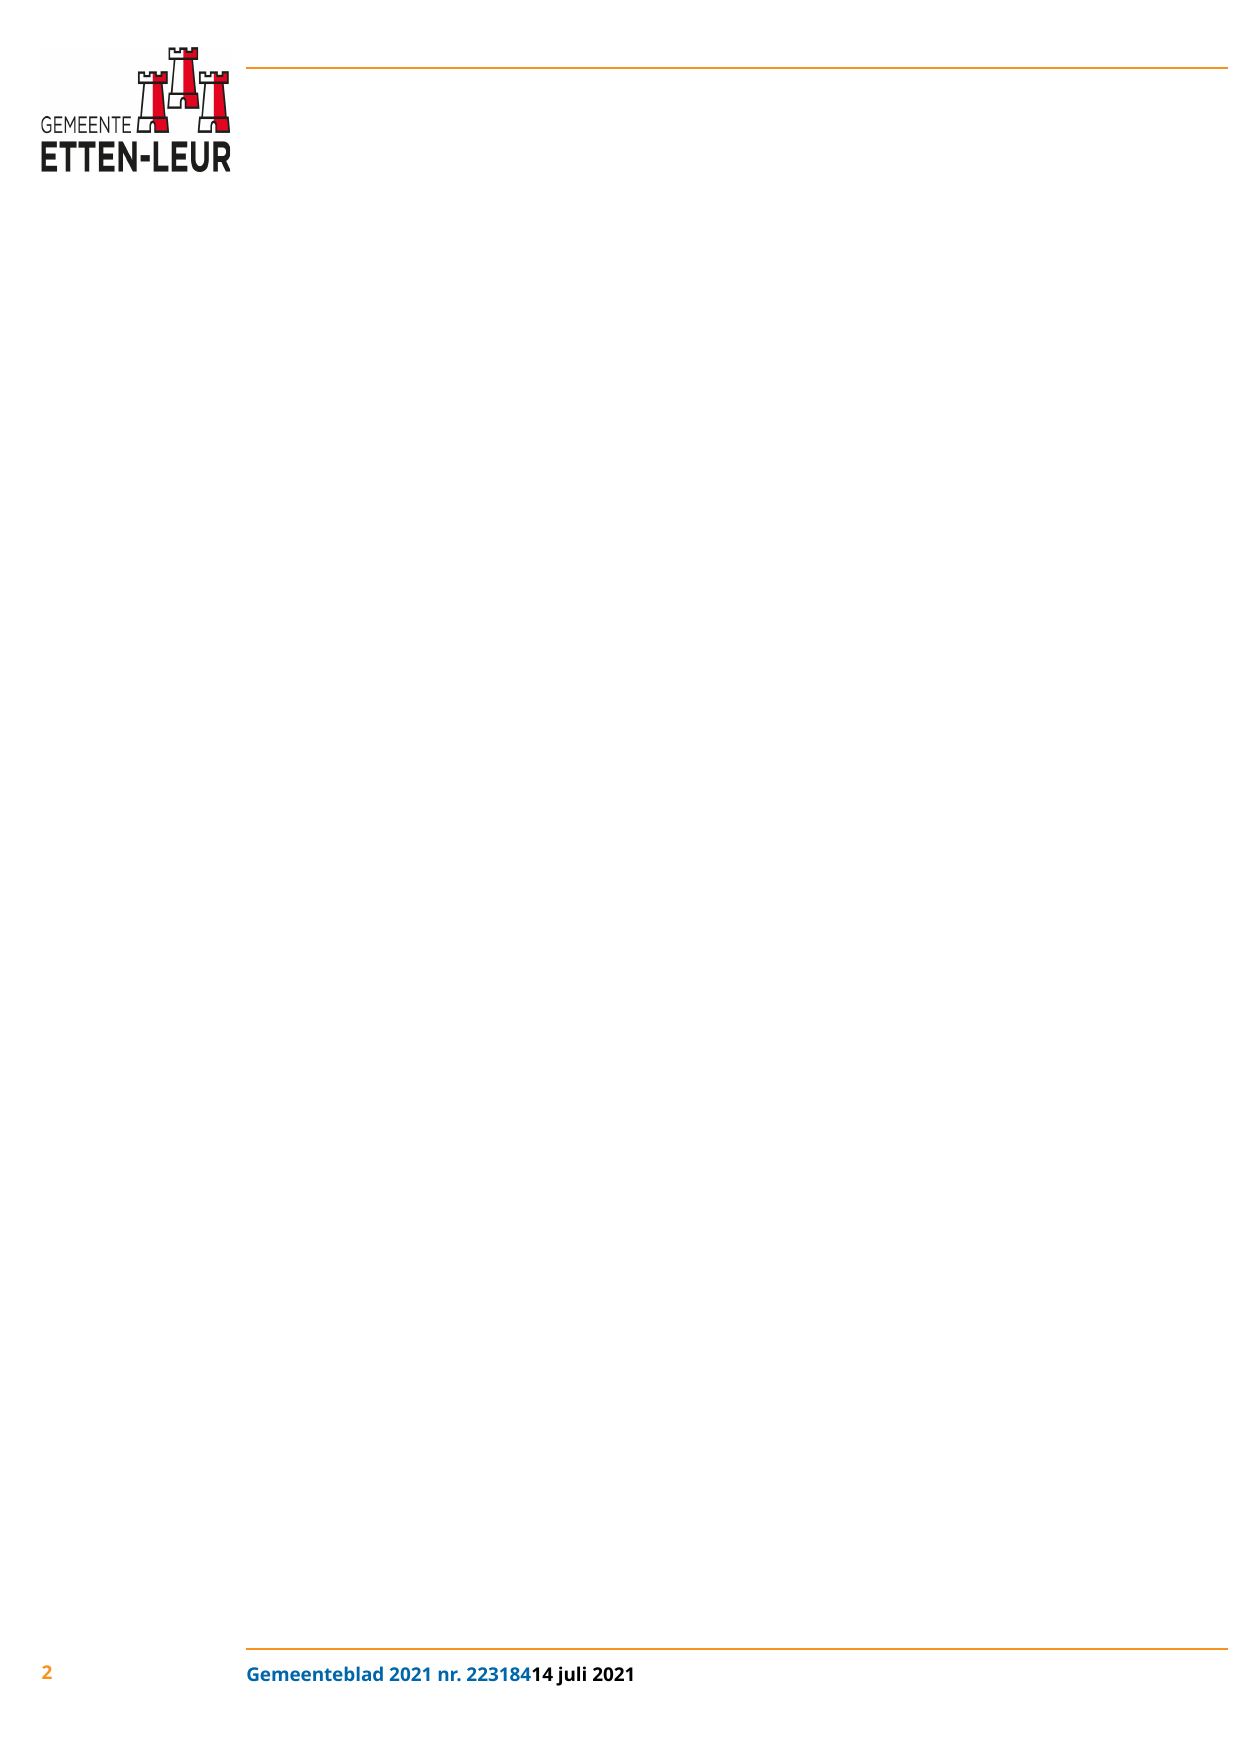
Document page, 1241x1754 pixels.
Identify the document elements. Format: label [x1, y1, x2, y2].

picture [41, 47, 231, 172]
